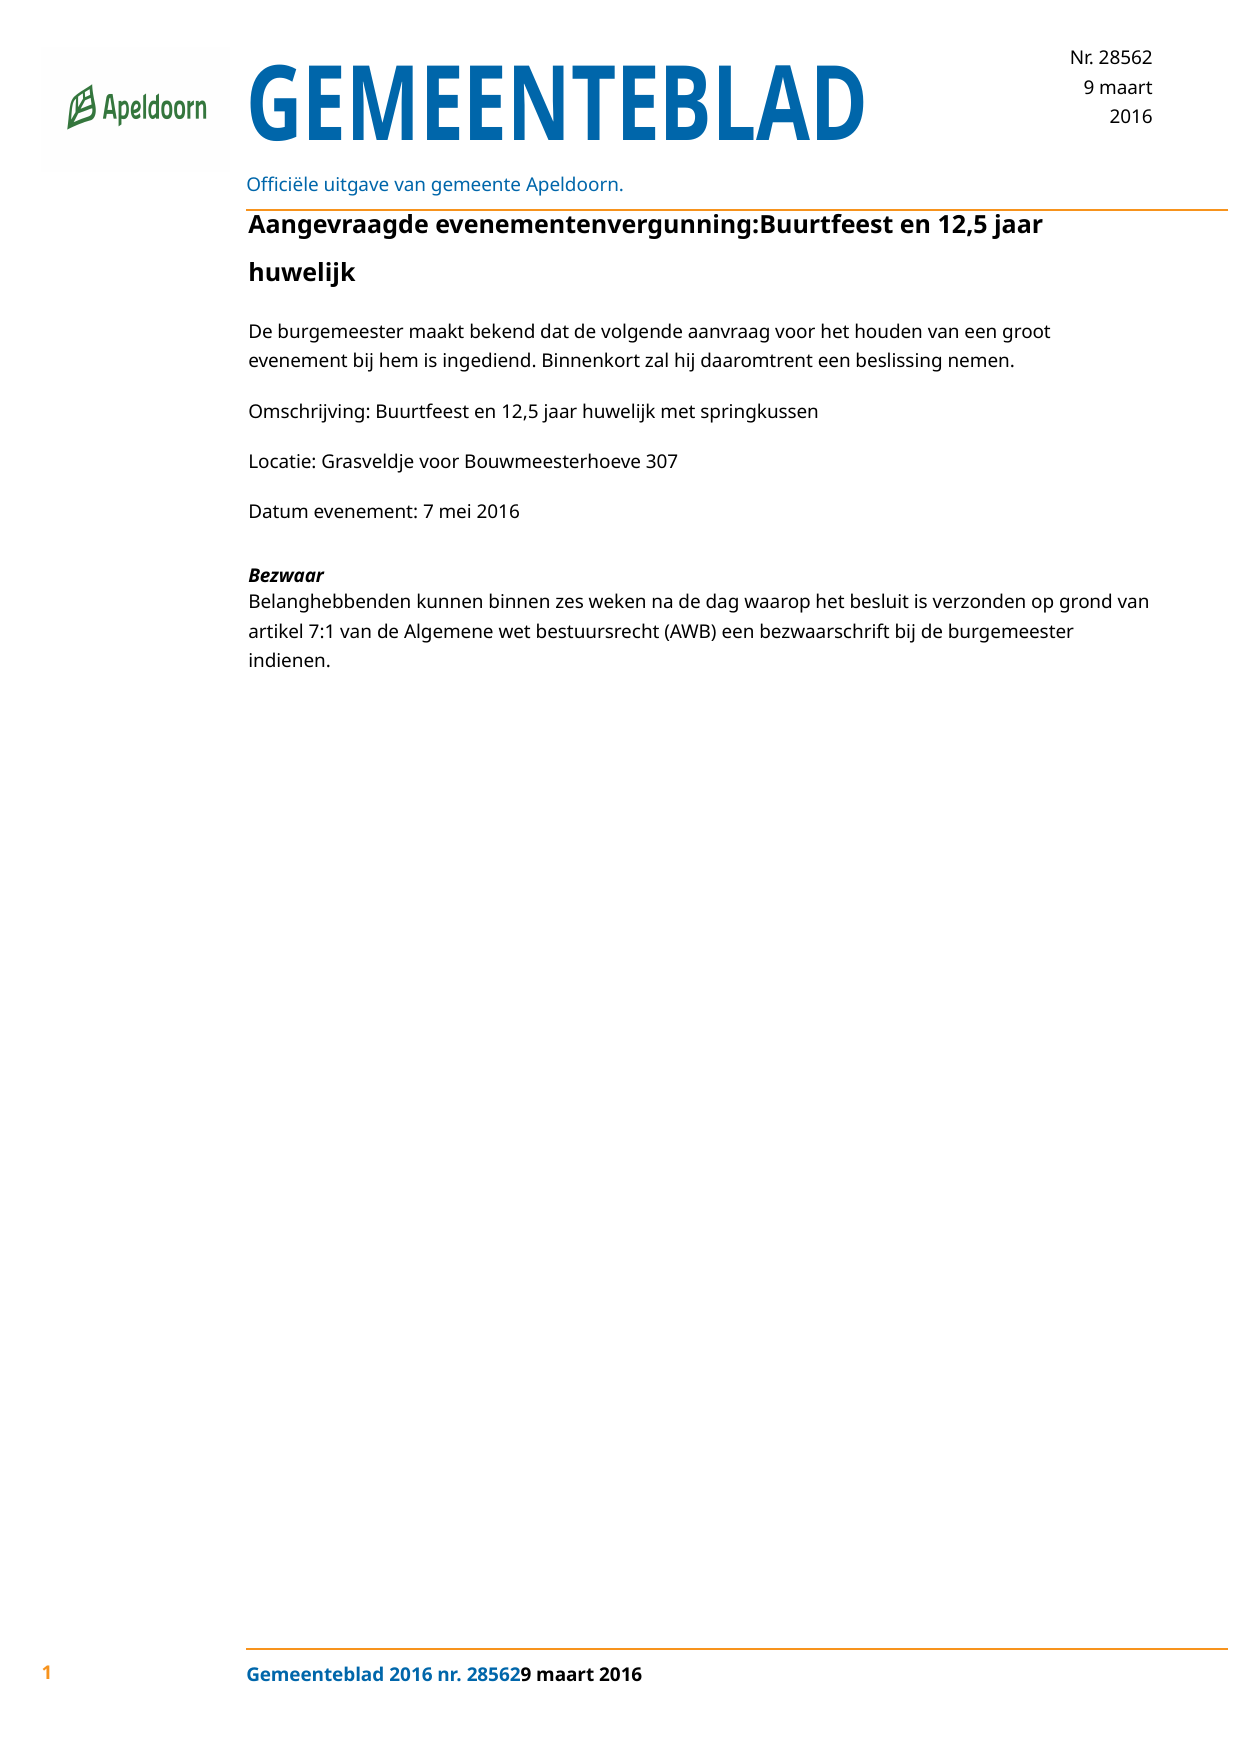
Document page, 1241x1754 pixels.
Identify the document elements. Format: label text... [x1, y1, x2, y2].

text Belanghebbenden kunnen binnen zes weken na de dag waarop het besluit is verzonden op grond van artikel 7:1 van de Algemene wet bestuursrecht (AWB) een bezwaarschrift bij de burgemeester indienen. [248, 588, 1152, 673]
text Bezwaar [248, 563, 1152, 588]
picture [41, 47, 231, 172]
text De burgemeester maakt bekend dat de volgende aanvraag voor het houden van een groot evenement bij hem is ingediend. Binnenkort zal hij daaromtrent een beslissing nemen. [248, 318, 1152, 373]
text Locatie: Grasveldje voor Bouwmeesterhoeve 307 [248, 448, 1152, 474]
text Omschrijving: Buurtfeest en 12,5 jaar huwelijk met springkussen [248, 398, 1152, 424]
text Aangevraagde evenementenvergunning:Buurtfeest en 12,5 jaar huwelijk [248, 211, 1152, 288]
text Datum evenement: 7 mei 2016 [248, 499, 1152, 524]
